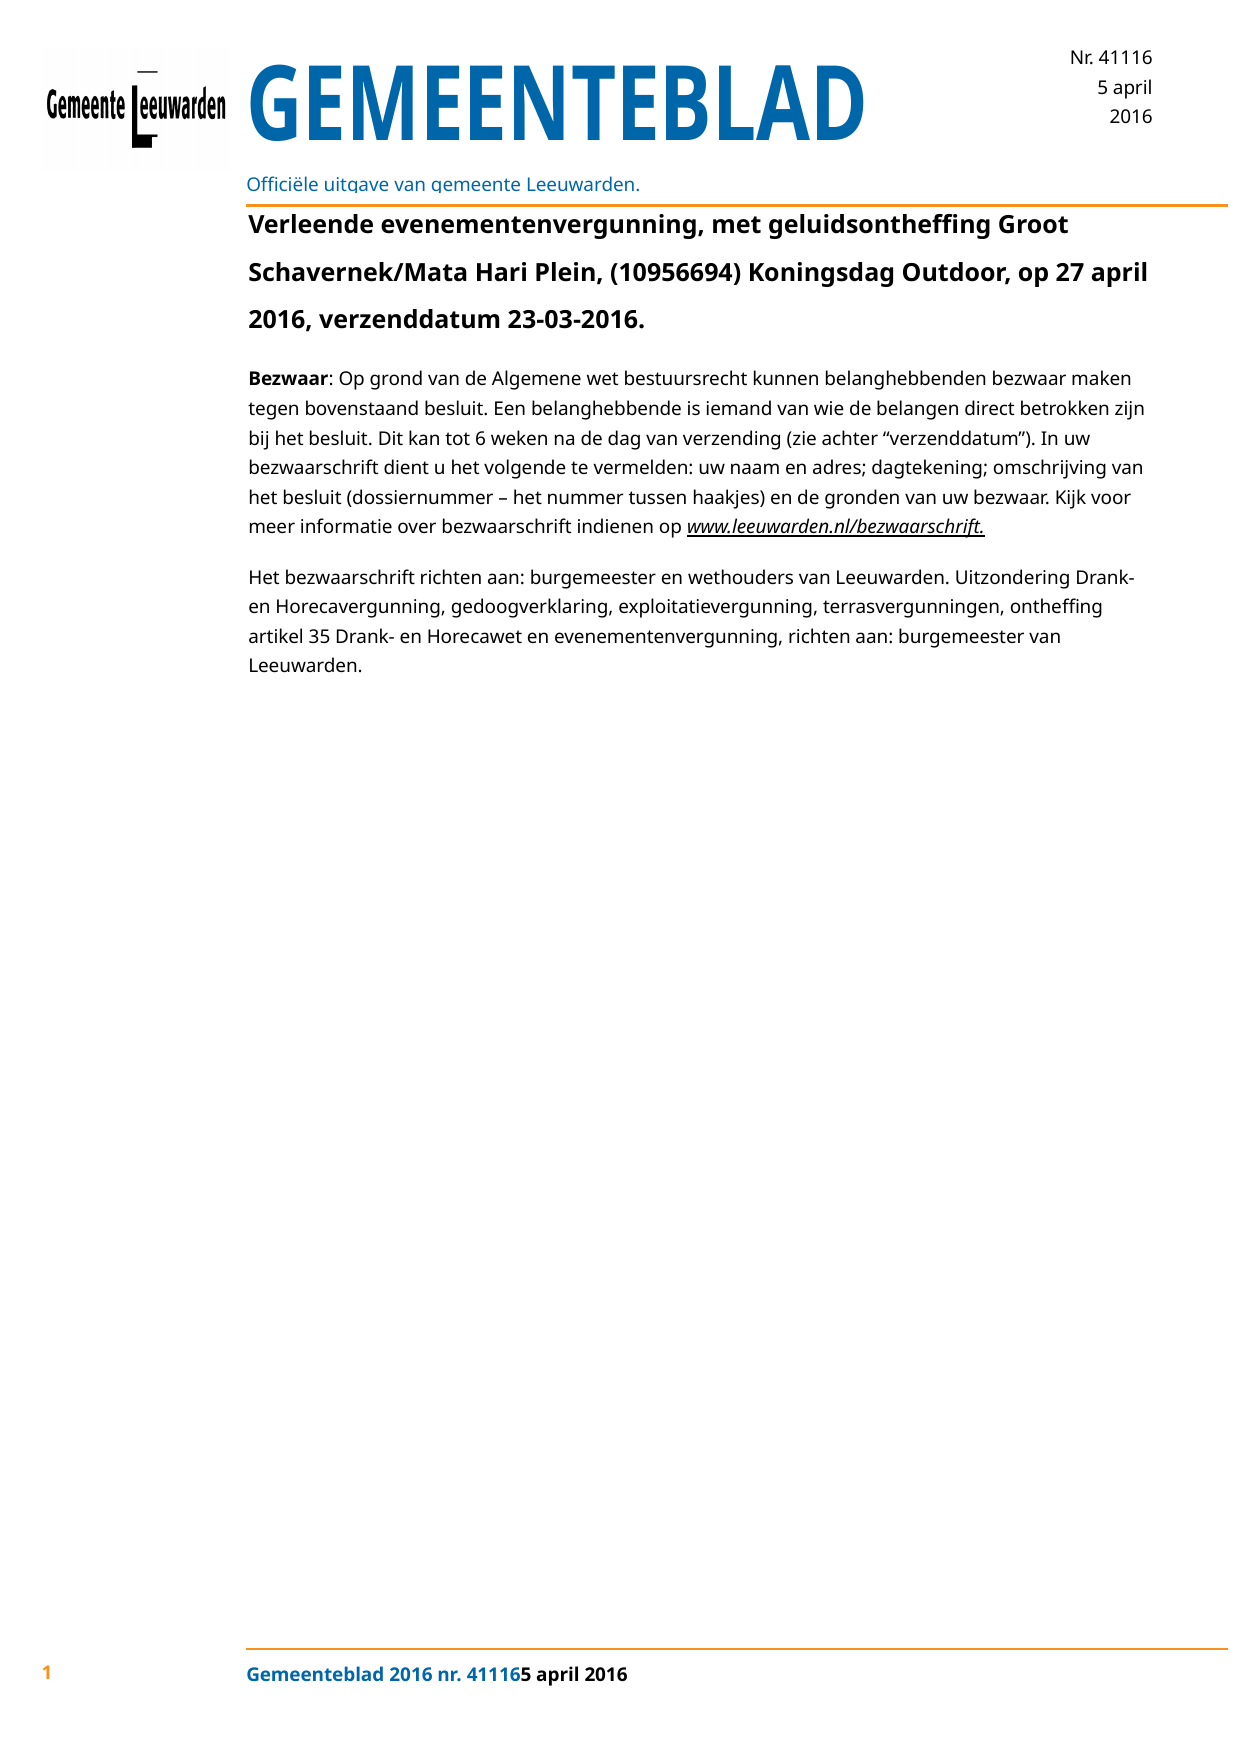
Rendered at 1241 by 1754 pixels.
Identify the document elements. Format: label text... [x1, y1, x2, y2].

text Bezwaar: Op grond van de Algemene wet bestuursrecht kunnen belanghebbenden bezwaar maken tegen bovenstaand besluit. Een belanghebbende is iemand van wie de belangen direct betrokken zijn bij het besluit. Dit kan tot 6 weken na de dag van verzending (zie achter “verzenddatum”). In uw bezwaarschrift dient u het volgende te vermelden: uw naam en adres; dagtekening; omschrijving van het besluit (dossiernummer – het nummer tussen haakjes) en de gronden van uw bezwaar. Kijk voor meer informatie over bezwaarschrift indienen op www.leeuwarden.nl/bezwaarschrift. [248, 366, 1152, 539]
picture [41, 47, 231, 172]
text Verleende evenementenvergunning, met geluidsontheffing Groot Schavernek/Mata Hari Plein, (10956694) Koningsdag Outdoor, op 27 april 2016, verzenddatum 23-03-2016. [248, 207, 1152, 336]
text Het bezwaarschrift richten aan: burgemeester en wethouders van Leeuwarden. Uitzondering Drank- en Horecavergunning, gedoogverklaring, exploitatievergunning, terrasvergunningen, ontheffing artikel 35 Drank- en Horecawet en evenementenvergunning, richten aan: burgemeester van Leeuwarden. [248, 564, 1152, 678]
